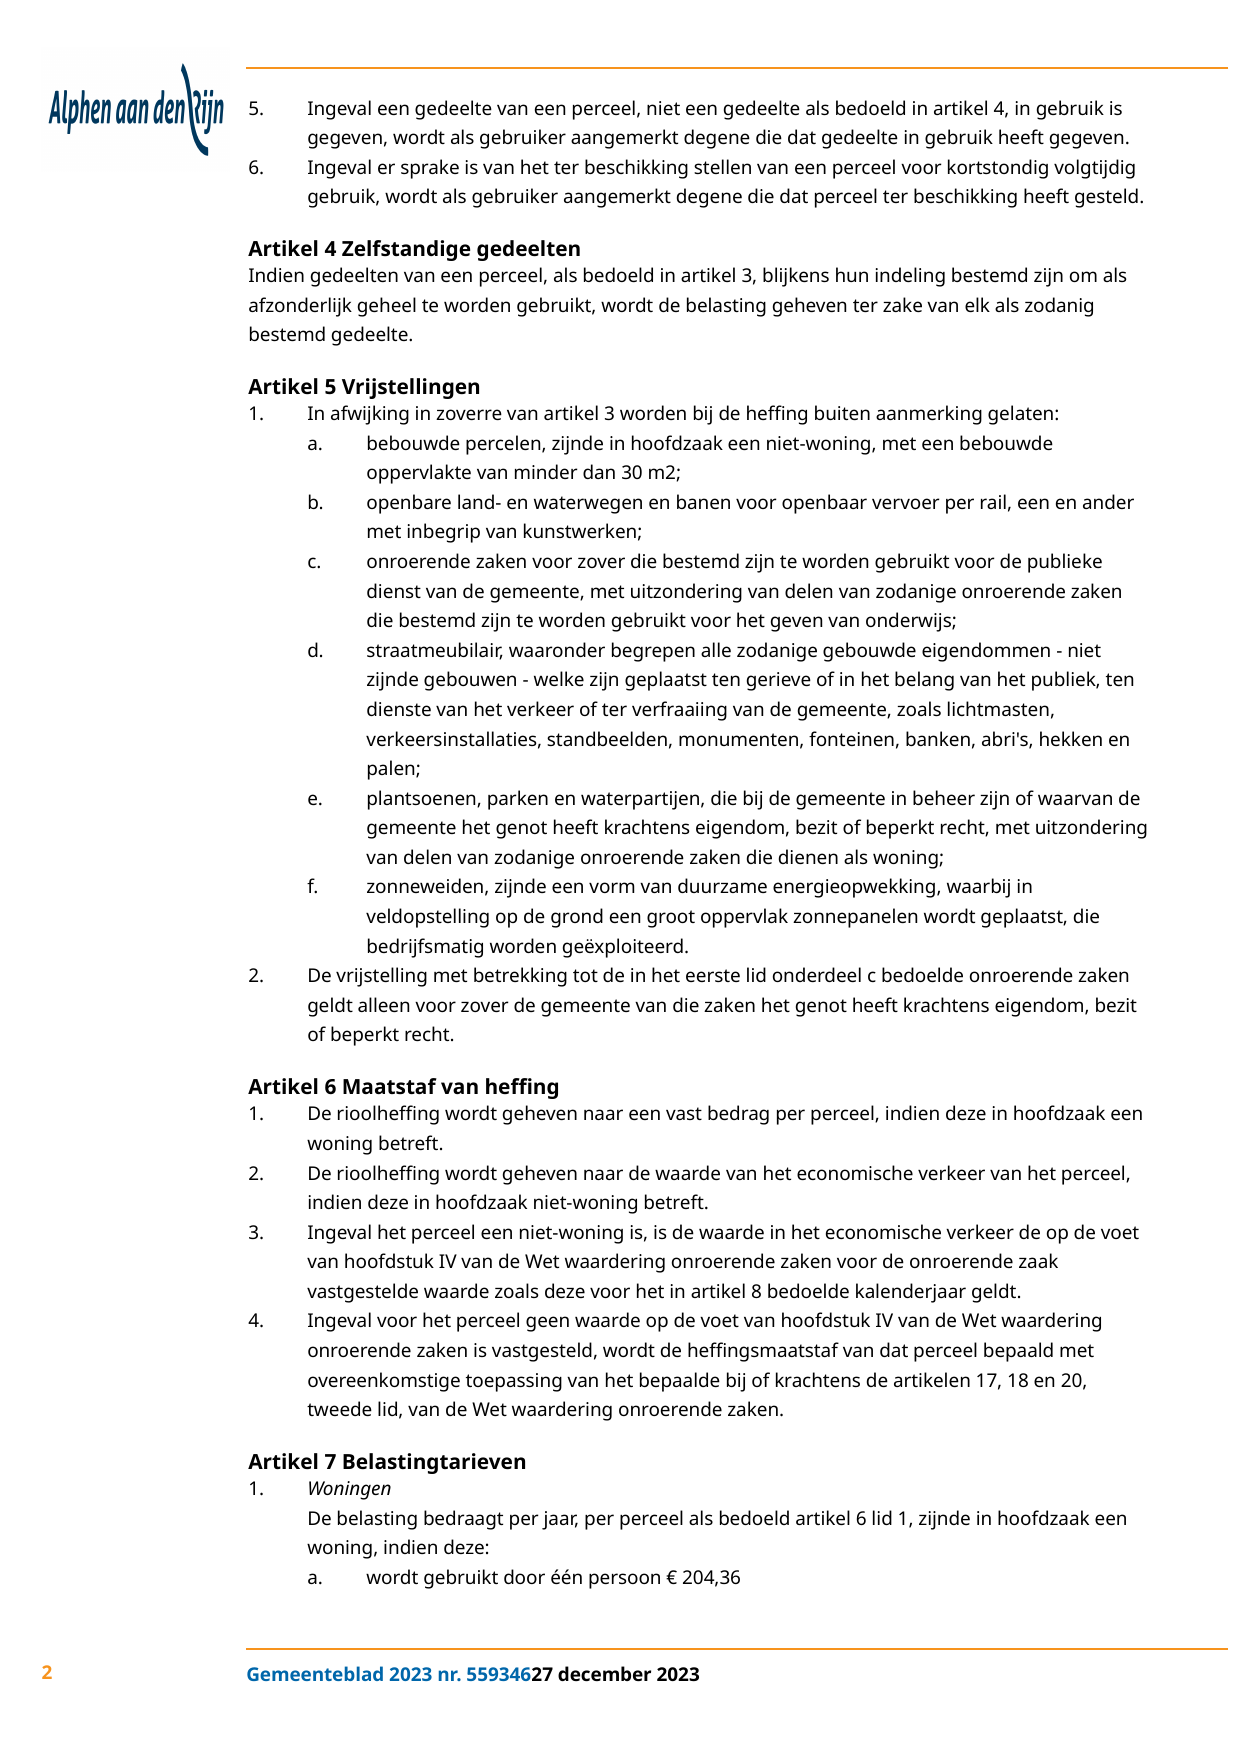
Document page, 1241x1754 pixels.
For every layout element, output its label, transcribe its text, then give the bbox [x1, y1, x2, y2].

text Indien gedeelten van een perceel, als bedoeld in artikel 3, blijkens hun indeling bestemd zijn om als afzonderlijk geheel te worden gebruikt, wordt de belasting geheven ter zake van elk als zodanig bestemd gedeelte. [248, 262, 1152, 347]
list Ingeval het perceel een niet-woning is, is de waarde in het economische verkeer de op de voet van hoofdstuk IV van de Wet waardering onroerende zaken voor de onroerende zaak vastgestelde waarde zoals deze voor het in artikel 8 bedoelde kalenderjaar geldt. [248, 1219, 1152, 1304]
text Artikel 6 Maatstaf van heffing [248, 1072, 1152, 1101]
list bebouwde percelen, zijnde in hoofdzaak een niet-woning, met een bebouwde oppervlakte van minder dan 30 m2; [307, 430, 1152, 485]
text Artikel 5 Vrijstellingen [248, 372, 1152, 400]
list Ingeval een gedeelte van een perceel, niet een gedeelte als bedoeld in artikel 4, in gebruik is gegeven, wordt als gebruiker aangemerkt degene die dat gedeelte in gebruik heeft gegeven. [248, 95, 1152, 150]
list Woningen [248, 1475, 1152, 1501]
list openbare land- en waterwegen en banen voor openbaar vervoer per rail, een en ander met inbegrip van kunstwerken; [307, 489, 1152, 544]
list plantsoenen, parken en waterpartijen, die bij de gemeente in beheer zijn of waarvan de gemeente het genot heeft krachtens eigendom, bezit of beperkt recht, met uitzondering van delen van zodanige onroerende zaken die dienen als woning; [307, 785, 1152, 870]
list straatmeubilair, waaronder begrepen alle zodanige gebouwde eigendommen - niet zijnde gebouwen - welke zijn geplaatst ten gerieve of in het belang van het publiek, ten dienste van het verkeer of ter verfraaiing van de gemeente, zoals lichtmasten, verkeersinstallaties, standbeelden, monumenten, fonteinen, banken, abri's, hekken en palen; [307, 637, 1152, 781]
list zonneweiden, zijnde een vorm van duurzame energieopwekking, waarbij in veldopstelling op de grond een groot oppervlak zonnepanelen wordt geplaatst, die bedrijfsmatig worden geëxploiteerd. [307, 874, 1152, 959]
text Artikel 7 Belastingtarieven [248, 1447, 1152, 1475]
list Ingeval voor het perceel geen waarde op de voet van hoofdstuk IV van de Wet waardering onroerende zaken is vastgesteld, wordt de heffingsmaatstaf van dat perceel bepaald met overeenkomstige toepassing van het bepaalde bij of krachtens de artikelen 17, 18 en 20, tweede lid, van de Wet waardering onroerende zaken. [248, 1308, 1152, 1422]
list In afwijking in zoverre van artikel 3 worden bij de heffing buiten aanmerking gelaten: [248, 400, 1152, 426]
list De rioolheffing wordt geheven naar een vast bedrag per perceel, indien deze in hoofdzaak een woning betreft. [248, 1101, 1152, 1156]
list De vrijstelling met betrekking tot de in het eerste lid onderdeel c bedoelde onroerende zaken geldt alleen voor zover de gemeente van die zaken het genot heeft krachtens eigendom, bezit of beperkt recht. [248, 962, 1152, 1047]
list De belasting bedraagt per jaar, per perceel als bedoeld artikel 6 lid 1, zijnde in hoofdzaak een woning, indien deze: [248, 1505, 1152, 1560]
list onroerende zaken voor zover die bestemd zijn te worden gebruikt voor de publieke dienst van de gemeente, met uitzondering van delen van zodanige onroerende zaken die bestemd zijn te worden gebruikt voor het geven van onderwijs; [307, 548, 1152, 633]
list De rioolheffing wordt geheven naar de waarde van het economische verkeer van het perceel, indien deze in hoofdzaak niet-woning betreft. [248, 1160, 1152, 1215]
list wordt gebruikt door één persoon € 204,36 [307, 1564, 1152, 1590]
text Artikel 4 Zelfstandige gedeelten [248, 234, 1152, 262]
picture [41, 47, 231, 172]
list Ingeval er sprake is van het ter beschikking stellen van een perceel voor kortstondig volgtijdig gebruik, wordt als gebruiker aangemerkt degene die dat perceel ter beschikking heeft gesteld. [248, 154, 1152, 209]
